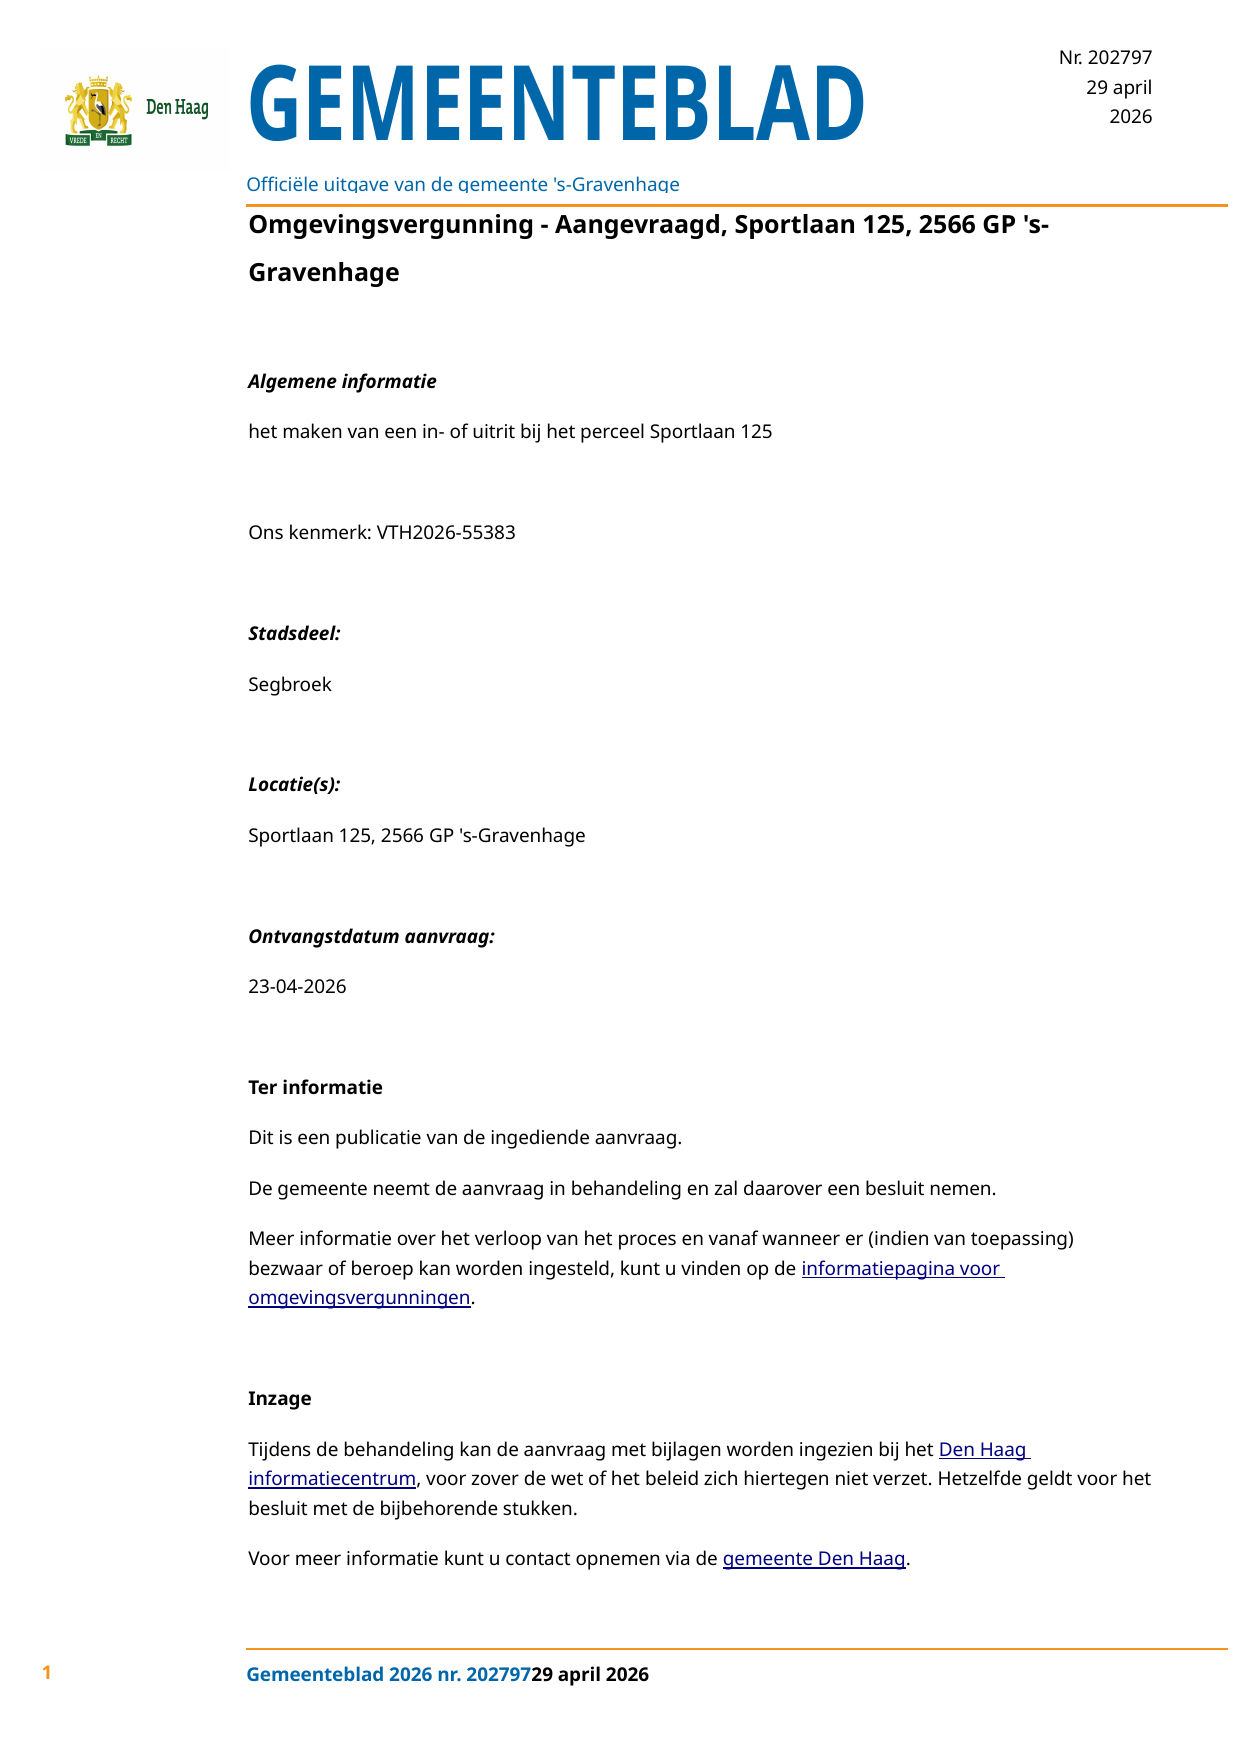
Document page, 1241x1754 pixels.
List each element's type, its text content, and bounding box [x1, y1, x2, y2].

text Dit is een publicatie van de ingediende aanvraag. [248, 1124, 1152, 1150]
text 23-04-2026 [248, 973, 1152, 999]
text Segbroek [248, 671, 1152, 697]
text Meer informatie over het verloop van het proces en vanaf wanneer er (indien van toepassing) bezwaar of beroep kan worden ingesteld, kunt u vinden op de informatiepagina voor omgevingsvergunningen. [248, 1225, 1152, 1310]
picture [41, 47, 231, 172]
text Omgevingsvergunning - Aangevraagd, Sportlaan 125, 2566 GP 's-Gravenhage [248, 207, 1152, 288]
text Algemene informatie [248, 368, 1152, 394]
text Inzage [248, 1385, 1152, 1411]
text Ons kenmerk: VTH2026-55383 [248, 519, 1152, 545]
text het maken van een in- of uitrit bij het perceel Sportlaan 125 [248, 419, 1152, 444]
text Sportlaan 125, 2566 GP 's-Gravenhage [248, 822, 1152, 848]
text Tijdens de behandeling kan de aanvraag met bijlagen worden ingezien bij het Den Haag informatiecentrum, voor zover de wet of het beleid zich hiertegen niet verzet. Hetzelfde geldt voor het besluit met de bijbehorende stukken. [248, 1436, 1152, 1521]
text De gemeente neemt de aanvraag in behandeling en zal daarover een besluit nemen. [248, 1175, 1152, 1201]
text Locatie(s): [248, 772, 1152, 797]
text Voor meer informatie kunt u contact opnemen via de gemeente Den Haag. [248, 1545, 1152, 1571]
text Ontvangstdatum aanvraag: [248, 923, 1152, 949]
text Ter informatie [248, 1074, 1152, 1100]
text Stadsdeel: [248, 620, 1152, 646]
